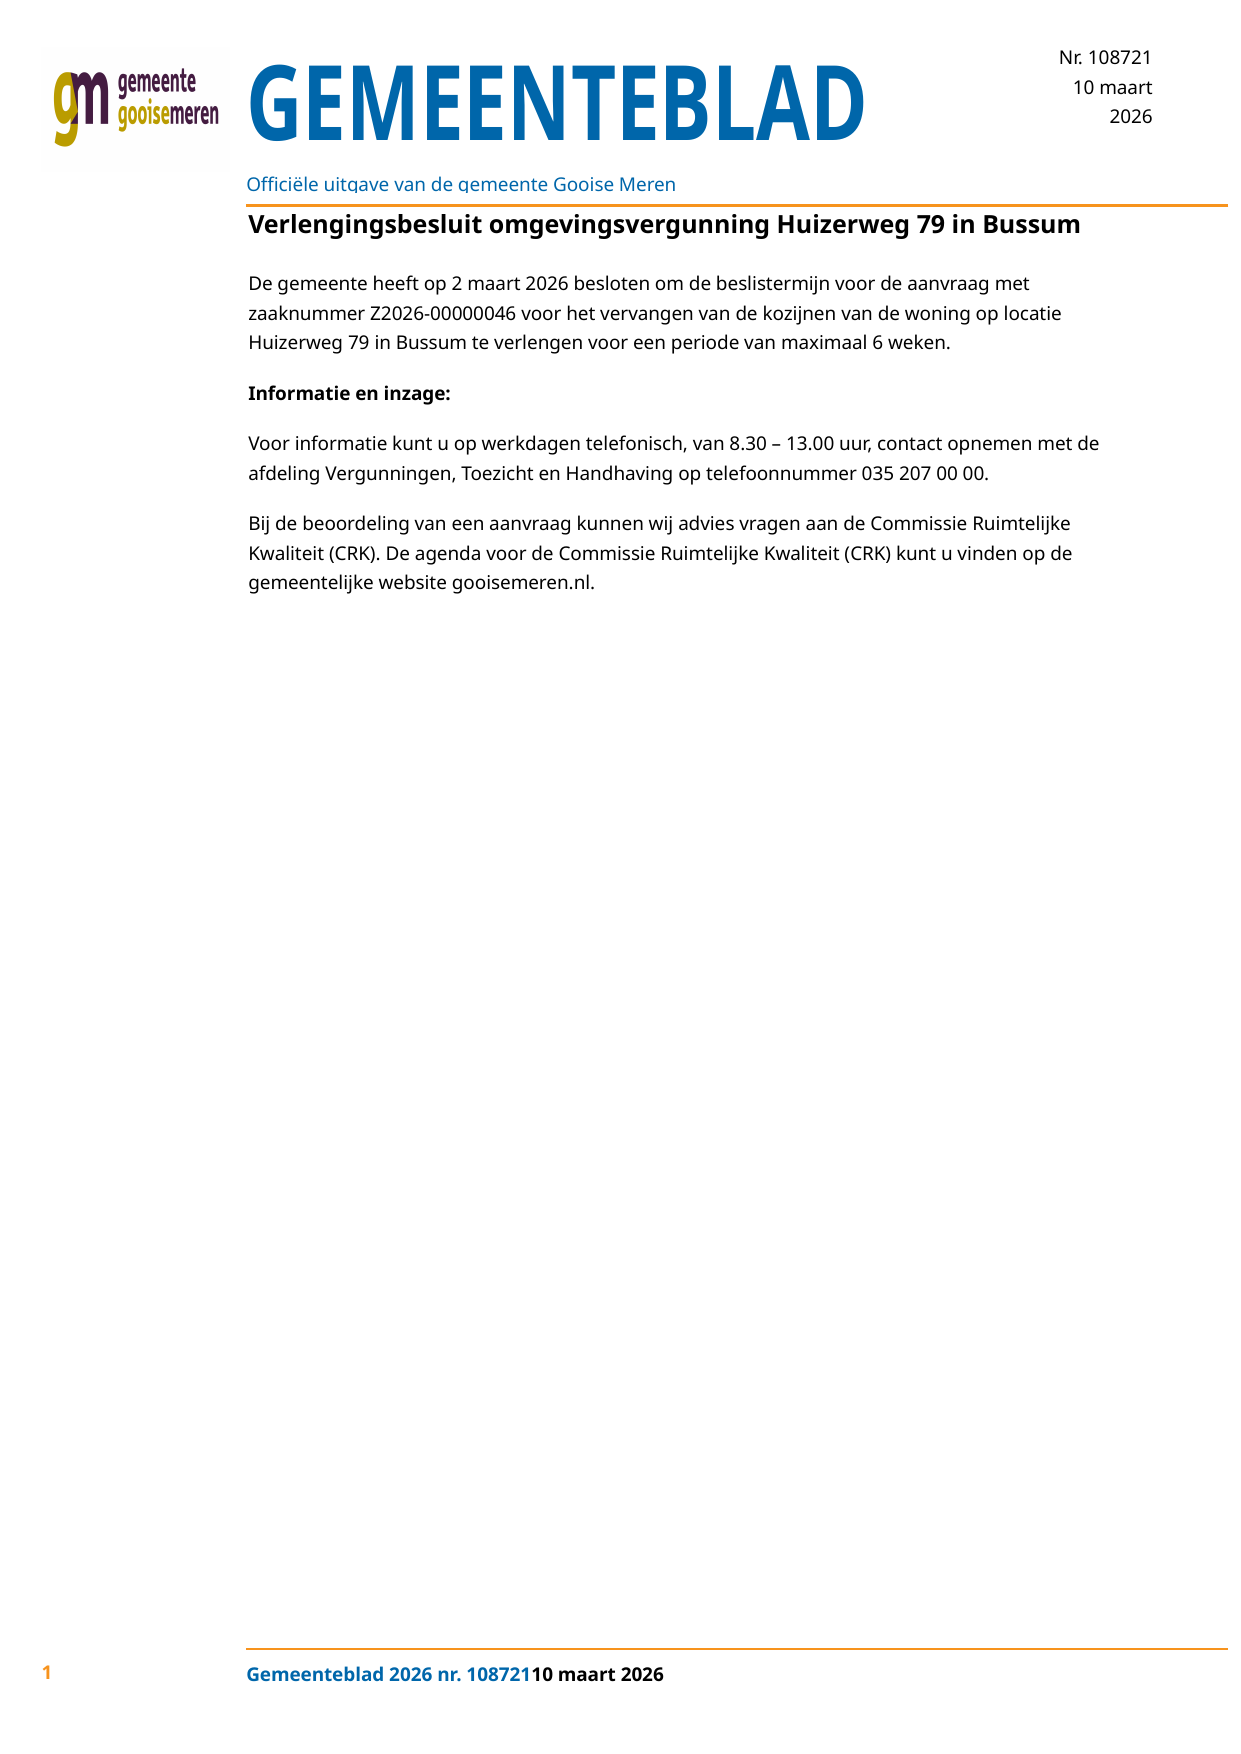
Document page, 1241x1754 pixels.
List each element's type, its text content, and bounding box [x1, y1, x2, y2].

text Voor informatie kunt u op werkdagen telefonisch, van 8.30 – 13.00 uur, contact opnemen met de afdeling Vergunningen, Toezicht en Handhaving op telefoonnummer 035 207 00 00. [248, 430, 1152, 486]
text Bij de beoordeling van een aanvraag kunnen wij advies vragen aan de Commissie Ruimtelijke Kwaliteit (CRK). De agenda voor de Commissie Ruimtelijke Kwaliteit (CRK) kunt u vinden op de gemeentelijke website gooisemeren.nl. [248, 510, 1152, 595]
text Verlengingsbesluit omgevingsvergunning Huizerweg 79 in Bussum [248, 207, 1152, 241]
picture [41, 47, 231, 172]
text Informatie en inzage: [248, 380, 1152, 406]
text De gemeente heeft op 2 maart 2026 besloten om de beslistermijn voor de aanvraag met zaaknummer Z2026-00000046 voor het vervangen van de kozijnen van de woning op locatie Huizerweg 79 in Bussum te verlengen voor een periode van maximaal 6 weken. [248, 270, 1152, 355]
